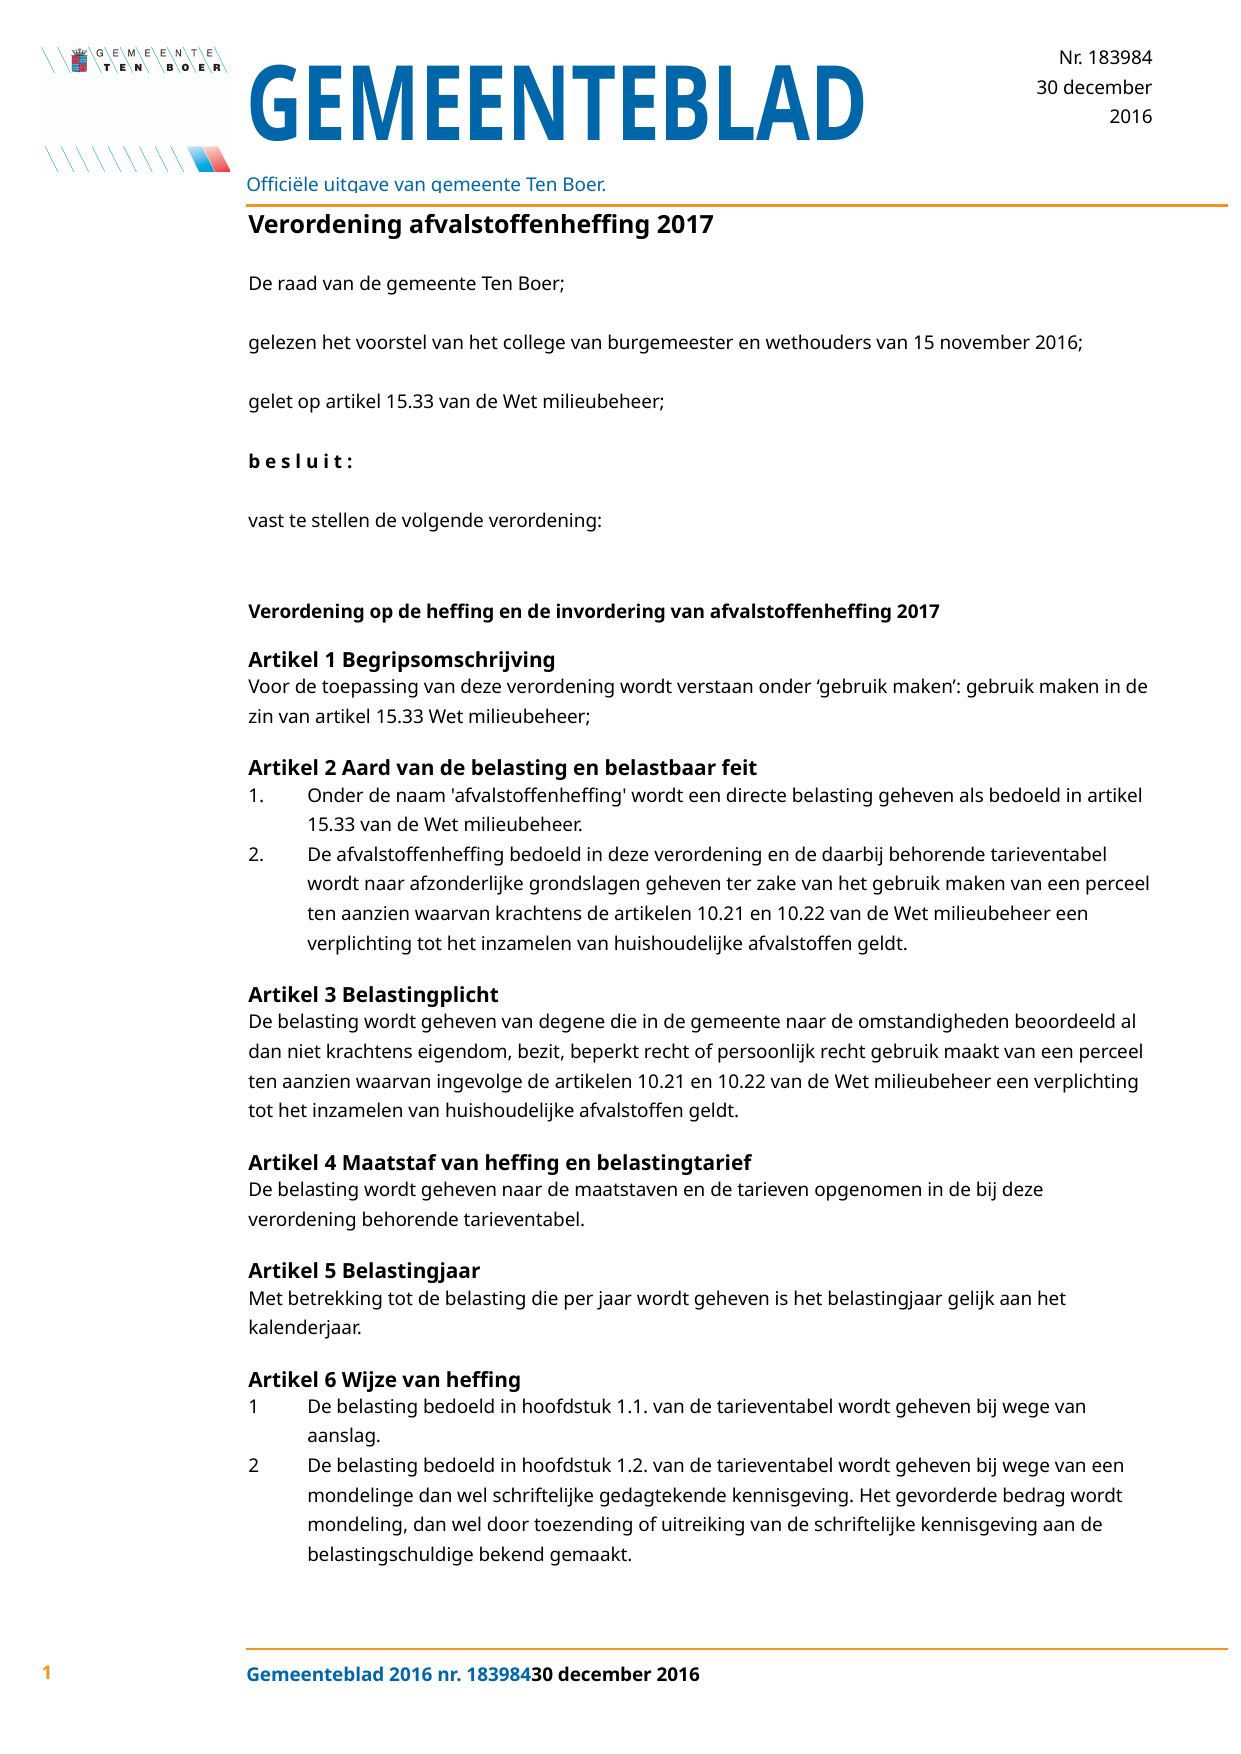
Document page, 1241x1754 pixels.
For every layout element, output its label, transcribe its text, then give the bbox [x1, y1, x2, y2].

text De belasting wordt geheven van degene die in de gemeente naar de omstandigheden beoordeeld al dan niet krachtens eigendom, bezit, beperkt recht of persoonlijk recht gebruik maakt van een perceel ten aanzien waarvan ingevolge de artikelen 10.21 en 10.22 van de Wet milieubeheer een verplichting tot het inzamelen van huishoudelijke afvalstoffen geldt. [248, 1009, 1152, 1123]
text Artikel 4 Maatstaf van heffing en belastingtarief [248, 1148, 1152, 1176]
text gelet op artikel 15.33 van de Wet milieubeheer; [248, 389, 1152, 414]
text vast te stellen de volgende verordening: [248, 507, 1152, 533]
text Verordening op de heffing en de invordering van afvalstoffenheffing 2017 [248, 596, 1152, 624]
picture [41, 47, 231, 172]
text Artikel 1 Begripsomschrijving [248, 645, 1152, 673]
text gelezen het voorstel van het college van burgemeester en wethouders van 15 november 2016; [248, 329, 1152, 355]
text Voor de toepassing van deze verordening wordt verstaan onder ‘gebruik maken’: gebruik maken in de zin van artikel 15.33 Wet milieubeheer; [248, 673, 1152, 729]
text Artikel 3 Belastingplicht [248, 980, 1152, 1009]
list De belasting bedoeld in hoofdstuk 1.1. van de tarieventabel wordt geheven bij wege van aanslag. [248, 1393, 1152, 1448]
text Artikel 2 Aard van de belasting en belastbaar feit [248, 753, 1152, 782]
text Artikel 6 Wijze van heffing [248, 1365, 1152, 1393]
text b e s l u i t : [248, 448, 1152, 473]
list De belasting bedoeld in hoofdstuk 1.2. van de tarieventabel wordt geheven bij wege van een mondelinge dan wel schriftelijke gedagtekende kennisgeving. Het gevorderde bedrag wordt mondeling, dan wel door toezending of uitreiking van de schriftelijke kennisgeving aan de belastingschuldige bekend gemaakt. [248, 1452, 1152, 1567]
text De raad van de gemeente Ten Boer; [248, 270, 1152, 296]
text Verordening afvalstoffenheffing 2017 [248, 207, 1152, 241]
list De afvalstoffenheffing bedoeld in deze verordening en de daarbij behorende tarieventabel wordt naar afzonderlijke grondslagen geheven ter zake van het gebruik maken van een perceel ten aanzien waarvan krachtens de artikelen 10.21 en 10.22 van de Wet milieubeheer een verplichting tot het inzamelen van huishoudelijke afvalstoffen geldt. [248, 841, 1152, 956]
text Artikel 5 Belastingjaar [248, 1256, 1152, 1285]
list Onder de naam 'afvalstoffenheffing' wordt een directe belasting geheven als bedoeld in artikel 15.33 van de Wet milieubeheer. [248, 782, 1152, 837]
text De belasting wordt geheven naar de maatstaven en de tarieven opgenomen in de bij deze verordening behorende tarieventabel. [248, 1176, 1152, 1232]
text Met betrekking tot de belasting die per jaar wordt geheven is het belastingjaar gelijk aan het kalenderjaar. [248, 1285, 1152, 1340]
